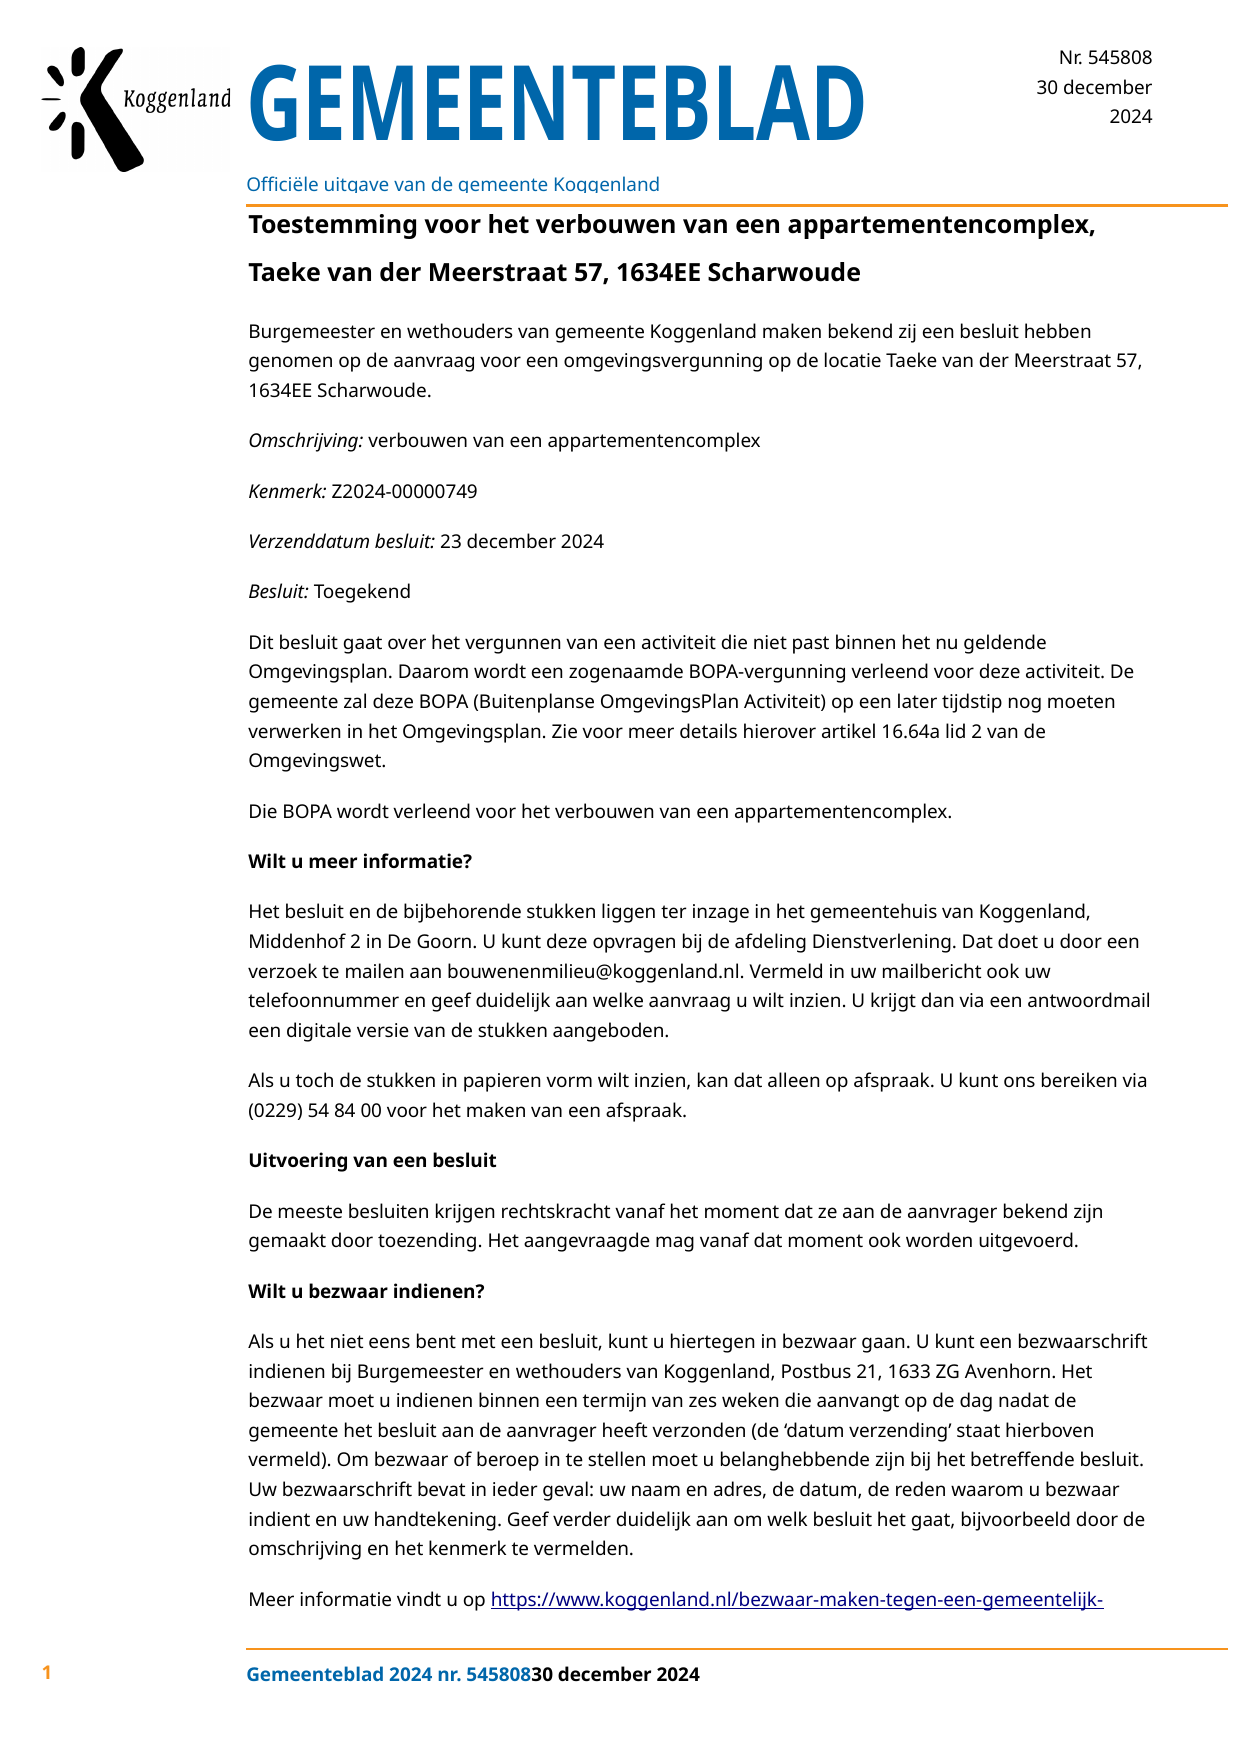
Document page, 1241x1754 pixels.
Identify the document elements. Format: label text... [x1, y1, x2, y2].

text Als u toch de stukken in papieren vorm wilt inzien, kan dat alleen op afspraak. U kunt ons bereiken via (0229) 54 84 00 voor het maken van een afspraak. [248, 1067, 1152, 1123]
text Toestemming voor het verbouwen van een appartementencomplex, Taeke van der Meerstraat 57, 1634EE Scharwoude [248, 207, 1152, 288]
text Meer informatie vindt u op https://www.koggenland.nl/bezwaar-maken-tegen-een-gemeentelijk- [248, 1586, 1152, 1612]
picture [41, 47, 231, 172]
text Als u het niet eens bent met een besluit, kunt u hiertegen in bezwaar gaan. U kunt een bezwaarschrift indienen bij Burgemeester en wethouders van Koggenland, Postbus 21, 1633 ZG Avenhorn. Het bezwaar moet u indienen binnen een termijn van zes weken die aanvangt op de dag nadat de gemeente het besluit aan de aanvrager heeft verzonden (de ‘datum verzending’ staat hierboven vermeld). Om bezwaar of beroep in te stellen moet u belanghebbende zijn bij het betreffende besluit. Uw bezwaarschrift bevat in ieder geval: uw naam en adres, de datum, de reden waarom u bezwaar indient en uw handtekening. Geef verder duidelijk aan om welk besluit het gaat, bijvoorbeeld door de omschrijving en het kenmerk te vermelden. [248, 1328, 1152, 1561]
text Besluit: Toegekend [248, 579, 1152, 604]
text Wilt u bezwaar indienen? [248, 1278, 1152, 1304]
text Die BOPA wordt verleend voor het verbouwen van een appartementencomplex. [248, 798, 1152, 824]
text Dit besluit gaat over het vergunnen van een activiteit die niet past binnen het nu geldende Omgevingsplan. Daarom wordt een zogenaamde BOPA-vergunning verleend voor deze activiteit. De gemeente zal deze BOPA (Buitenplanse OmgevingsPlan Activiteit) op een later tijdstip nog moeten verwerken in het Omgevingsplan. Zie voor meer details hierover artikel 16.64a lid 2 van de Omgevingswet. [248, 629, 1152, 773]
text Kenmerk: Z2024-00000749 [248, 478, 1152, 504]
text Omschrijving: verbouwen van een appartementencomplex [248, 427, 1152, 453]
text Het besluit en de bijbehorende stukken liggen ter inzage in het gemeentehuis van Koggenland, Middenhof 2 in De Goorn. U kunt deze opvragen bij de afdeling Dienstverlening. Dat doet u door een verzoek te mailen aan bouwenenmilieu@koggenland.nl. Vermeld in uw mailbericht ook uw telefoonnummer en geef duidelijk aan welke aanvraag u wilt inzien. U krijgt dan via een antwoordmail een digitale versie van de stukken aangeboden. [248, 899, 1152, 1043]
text Uitvoering van een besluit [248, 1147, 1152, 1173]
text Verzenddatum besluit: 23 december 2024 [248, 528, 1152, 554]
text Burgemeester en wethouders van gemeente Koggenland maken bekend zij een besluit hebben genomen op de aanvraag voor een omgevingsvergunning op de locatie Taeke van der Meerstraat 57, 1634EE Scharwoude. [248, 318, 1152, 403]
text De meeste besluiten krijgen rechtskracht vanaf het moment dat ze aan de aanvrager bekend zijn gemaakt door toezending. Het aangevraagde mag vanaf dat moment ook worden uitgevoerd. [248, 1198, 1152, 1253]
text Wilt u meer informatie? [248, 848, 1152, 874]
